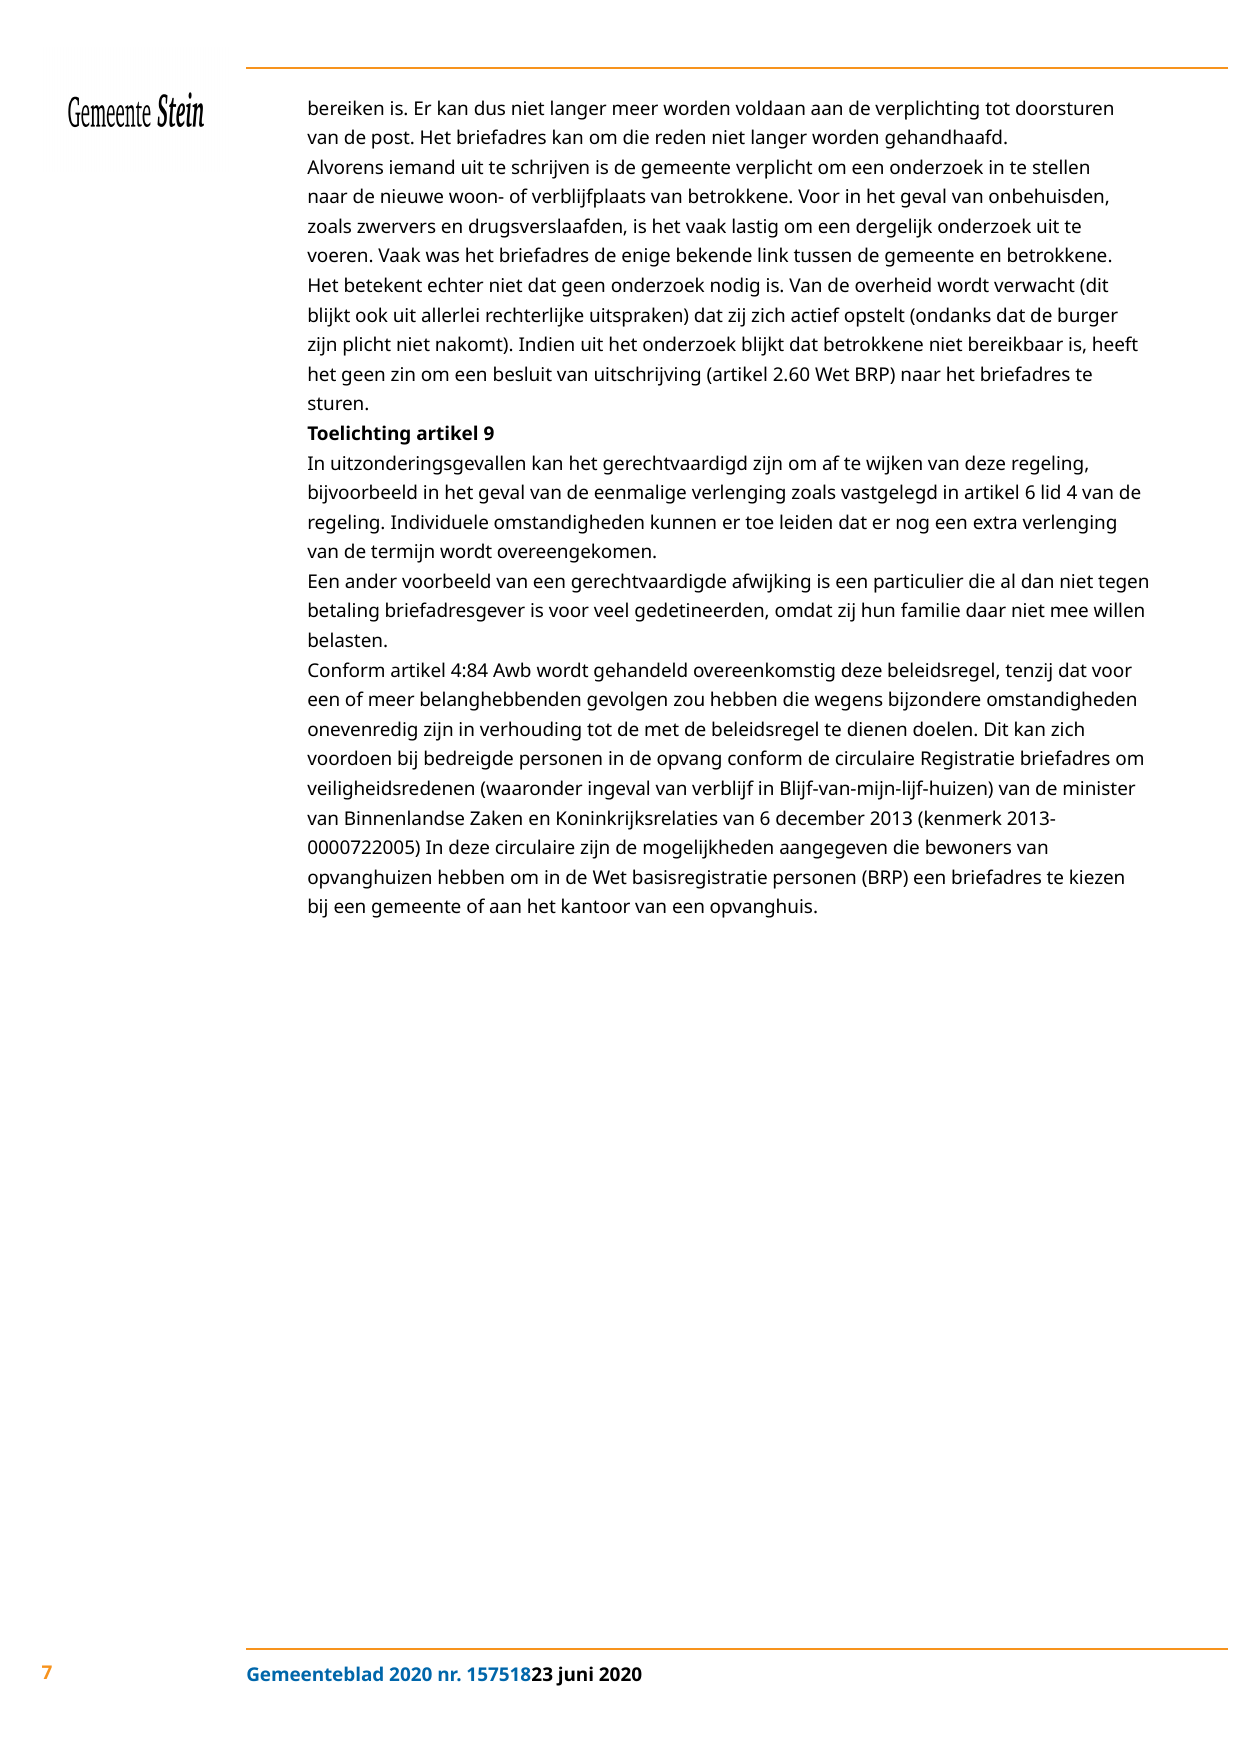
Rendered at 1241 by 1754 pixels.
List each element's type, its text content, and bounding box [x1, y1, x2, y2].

list bereiken is. Er kan dus niet langer meer worden voldaan aan de verplichting tot doorsturen [248, 95, 1152, 121]
list Alvorens iemand uit te schrijven is de gemeente verplicht om een onderzoek in te stellen [248, 154, 1152, 180]
list sturen. [248, 391, 1152, 416]
list voeren. Vaak was het briefadres de enige bekende link tussen de gemeente en betrokkene. [248, 243, 1152, 268]
list Het betekent echter niet dat geen onderzoek nodig is. Van de overheid wordt verwacht (dit [248, 272, 1152, 298]
list blijkt ook uit allerlei rechterlijke uitspraken) dat zij zich actief opstelt (ondanks dat de burger [248, 302, 1152, 328]
list van de post. Het briefadres kan om die reden niet langer worden gehandhaafd. [248, 124, 1152, 150]
list zijn plicht niet nakomt). Indien uit het onderzoek blijkt dat betrokkene niet bereikbaar is, heeft [248, 331, 1152, 357]
list Een ander voorbeeld van een gerechtvaardigde afwijking is een particulier die al dan niet tegen betaling briefadresgever is voor veel gedetineerden, omdat zij hun familie daar niet mee willen belasten. [248, 568, 1152, 653]
list naar de nieuwe woon- of verblijfplaats van betrokkene. Voor in het geval van onbehuisden, [248, 183, 1152, 209]
list zoals zwervers en drugsverslaafden, is het vaak lastig om een dergelijk onderzoek uit te [248, 213, 1152, 239]
picture [41, 47, 231, 172]
list Conform artikel 4:84 Awb wordt gehandeld overeenkomstig deze beleidsregel, tenzij dat voor een of meer belanghebbenden gevolgen zou hebben die wegens bijzondere omstandigheden onevenredig zijn in verhouding tot de met de beleidsregel te dienen doelen. Dit kan zich voordoen bij bedreigde personen in de opvang conform de circulaire Registratie briefadres om veiligheidsredenen (waaronder ingeval van verblijf in Blijf-van-mijn-lijf-huizen) van de minister van Binnenlandse Zaken en Koninkrijksrelaties van 6 december 2013 (kenmerk 2013-0000722005) In deze circulaire zijn de mogelijkheden aangegeven die bewoners van opvanghuizen hebben om in de Wet basisregistratie personen (BRP) een briefadres te kiezen bij een gemeente of aan het kantoor van een opvanghuis. [248, 657, 1152, 919]
list Toelichting artikel 9 [248, 420, 1152, 446]
list In uitzonderingsgevallen kan het gerechtvaardigd zijn om af te wijken van deze regeling, bijvoorbeeld in het geval van de eenmalige verlenging zoals vastgelegd in artikel 6 lid 4 van de regeling. Individuele omstandigheden kunnen er toe leiden dat er nog een extra verlenging van de termijn wordt overeengekomen. [248, 450, 1152, 564]
list het geen zin om een besluit van uitschrijving (artikel 2.60 Wet BRP) naar het briefadres te [248, 361, 1152, 387]
